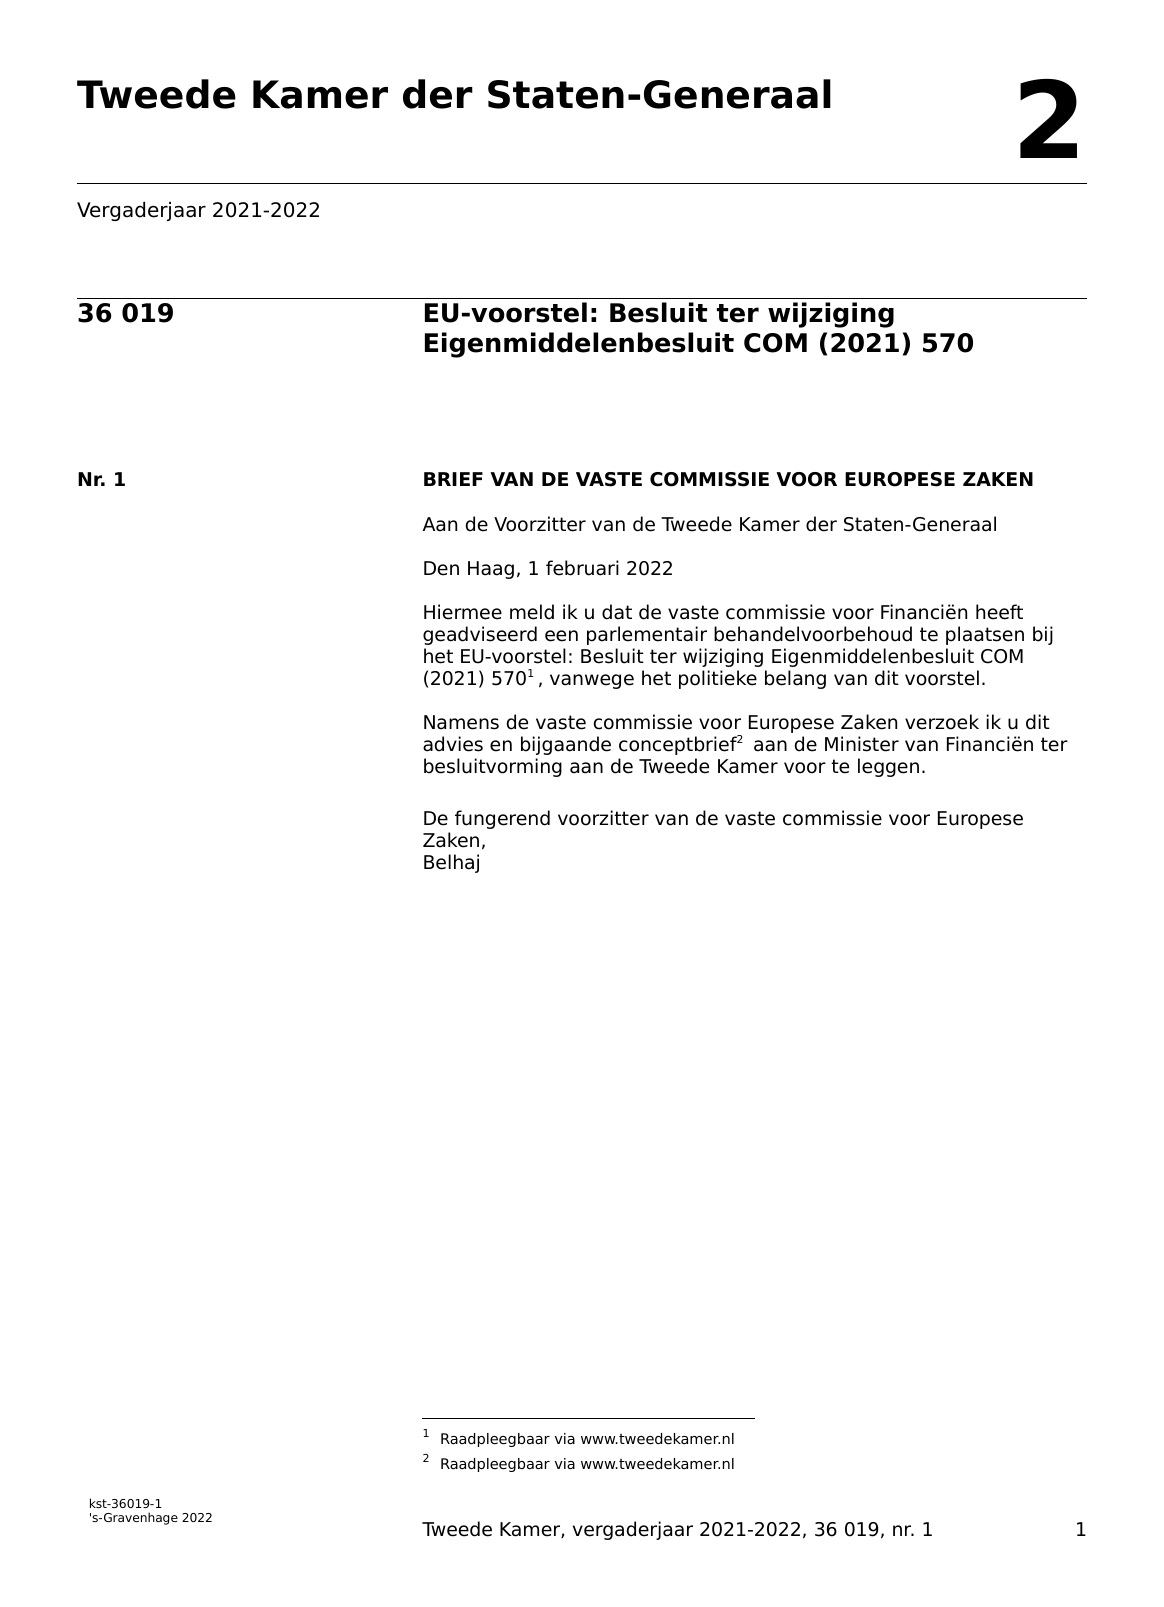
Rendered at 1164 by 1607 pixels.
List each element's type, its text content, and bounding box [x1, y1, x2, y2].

subtitle 36 019 EU-voorstel: Besluit ter wijziging Eigenmiddelenbesluit COM (2021) 570 [77, 299, 1087, 358]
text Raadpleegbaar via www.tweedekamer.nl [422, 1452, 1087, 1474]
text Raadpleegbaar via www.tweedekamer.nl [422, 1427, 1087, 1449]
subtitle Nr. 1 BRIEF VAN DE VASTE COMMISSIE VOOR EUROPESE ZAKEN [77, 469, 1087, 491]
text 's-Gravenhage 2022 [88, 1511, 323, 1525]
table_header 2 [886, 59, 1087, 183]
table_header Tweede Kamer der Staten-Generaal [77, 59, 886, 183]
text Hiermee meld ik u dat de vaste commissie voor Financiën heeft geadviseerd een parlementair behandelvoorbehoud te plaatsen bij het EU-voorstel: Besluit ter wijziging Eigenmiddelenbesluit COM (2021) 570, vanwege het politieke belang van dit voorstel. [422, 602, 1087, 690]
text De fungerend voorzitter van de vaste commissie voor Europese Zaken, Belhaj [422, 808, 1087, 874]
text Namens de vaste commissie voor Europese Zaken verzoek ik u dit advies en bijgaande conceptbrief aan de Minister van Financiën ter besluitvorming aan de Tweede Kamer voor te leggen. [422, 712, 1087, 778]
text kst-36019-1 [88, 1497, 323, 1511]
text Aan de Voorzitter van de Tweede Kamer der Staten-Generaal [422, 513, 1087, 536]
text Den Haag, 1 februari 2022 [422, 558, 1087, 580]
table_cell Vergaderjaar 2021-2022 [77, 184, 1087, 298]
